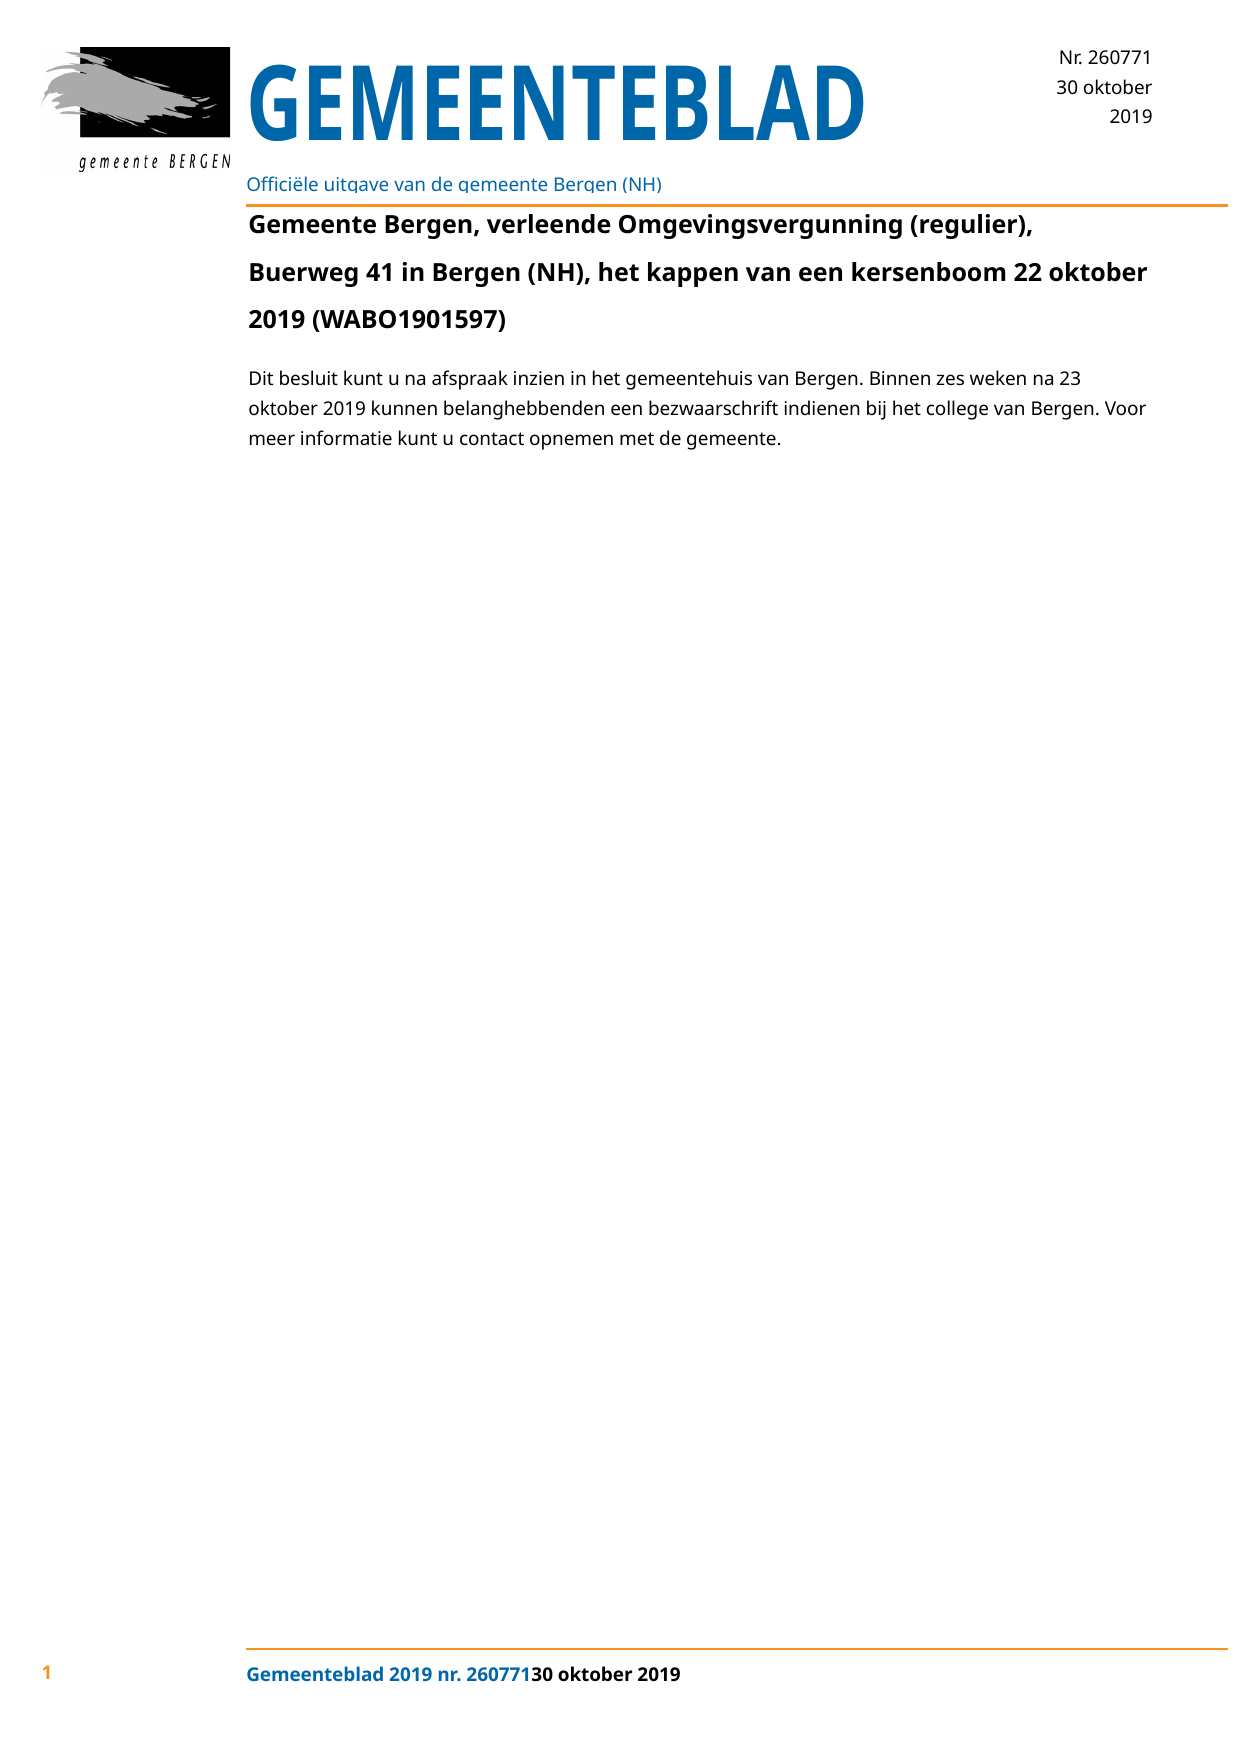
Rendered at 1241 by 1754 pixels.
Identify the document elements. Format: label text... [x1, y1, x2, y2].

text Gemeente Bergen, verleende Omgevingsvergunning (regulier), Buerweg 41 in Bergen (NH), het kappen van een kersenboom 22 oktober 2019 (WABO1901597) [248, 207, 1152, 336]
text Dit besluit kunt u na afspraak inzien in het gemeentehuis van Bergen. Binnen zes weken na 23 oktober 2019 kunnen belanghebbenden een bezwaarschrift indienen bij het college van Bergen. Voor meer informatie kunt u contact opnemen met de gemeente. [248, 366, 1152, 450]
picture [41, 47, 231, 172]
